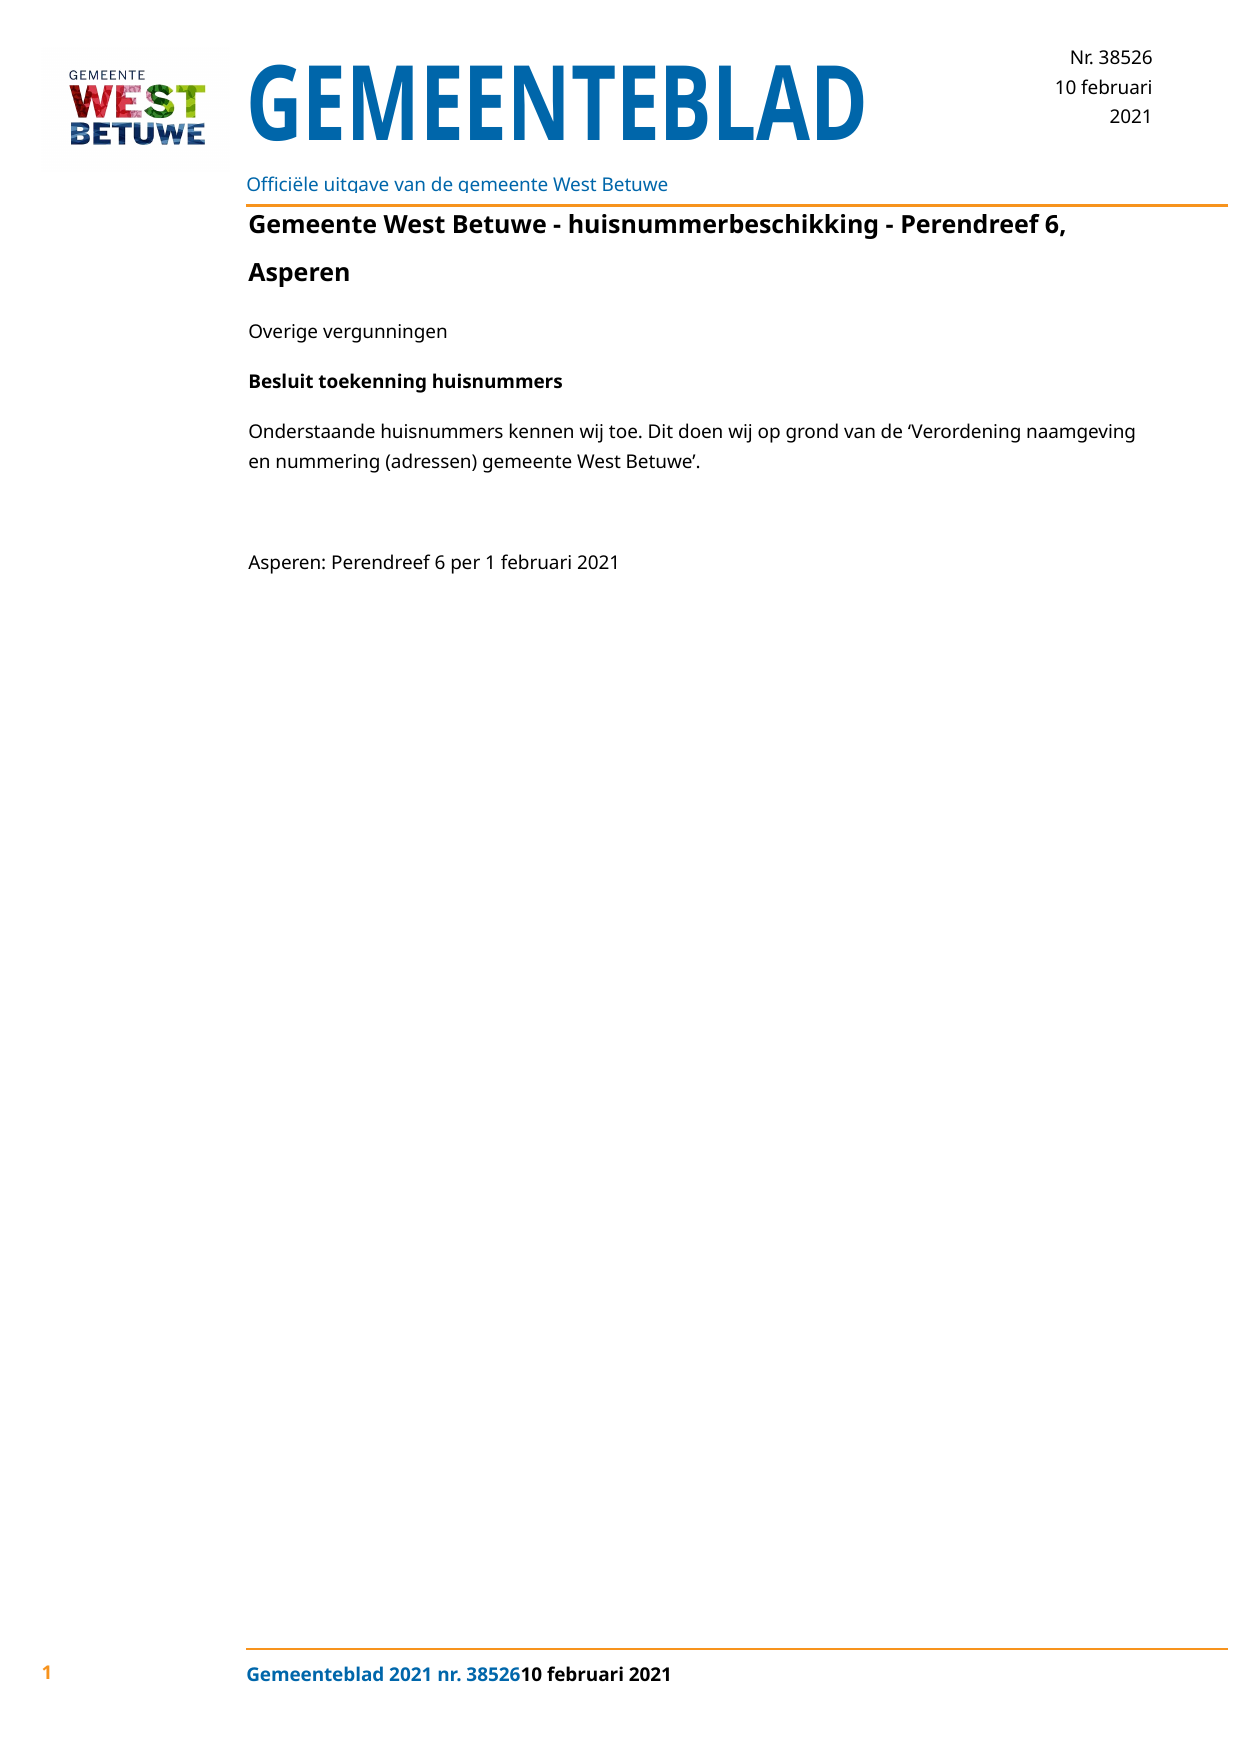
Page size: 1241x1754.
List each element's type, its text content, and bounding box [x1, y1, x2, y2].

picture [41, 47, 231, 172]
text Overige vergunningen [248, 318, 1152, 344]
text Asperen: Perendreef 6 per 1 februari 2021 [248, 549, 1152, 575]
text Onderstaande huisnummers kennen wij toe. Dit doen wij op grond van de ‘Verordening naamgeving en nummering (adressen) gemeente West Betuwe’. [248, 419, 1152, 474]
text Gemeente West Betuwe - huisnummerbeschikking - Perendreef 6, Asperen [248, 207, 1152, 288]
text Besluit toekenning huisnummers [248, 368, 1152, 394]
